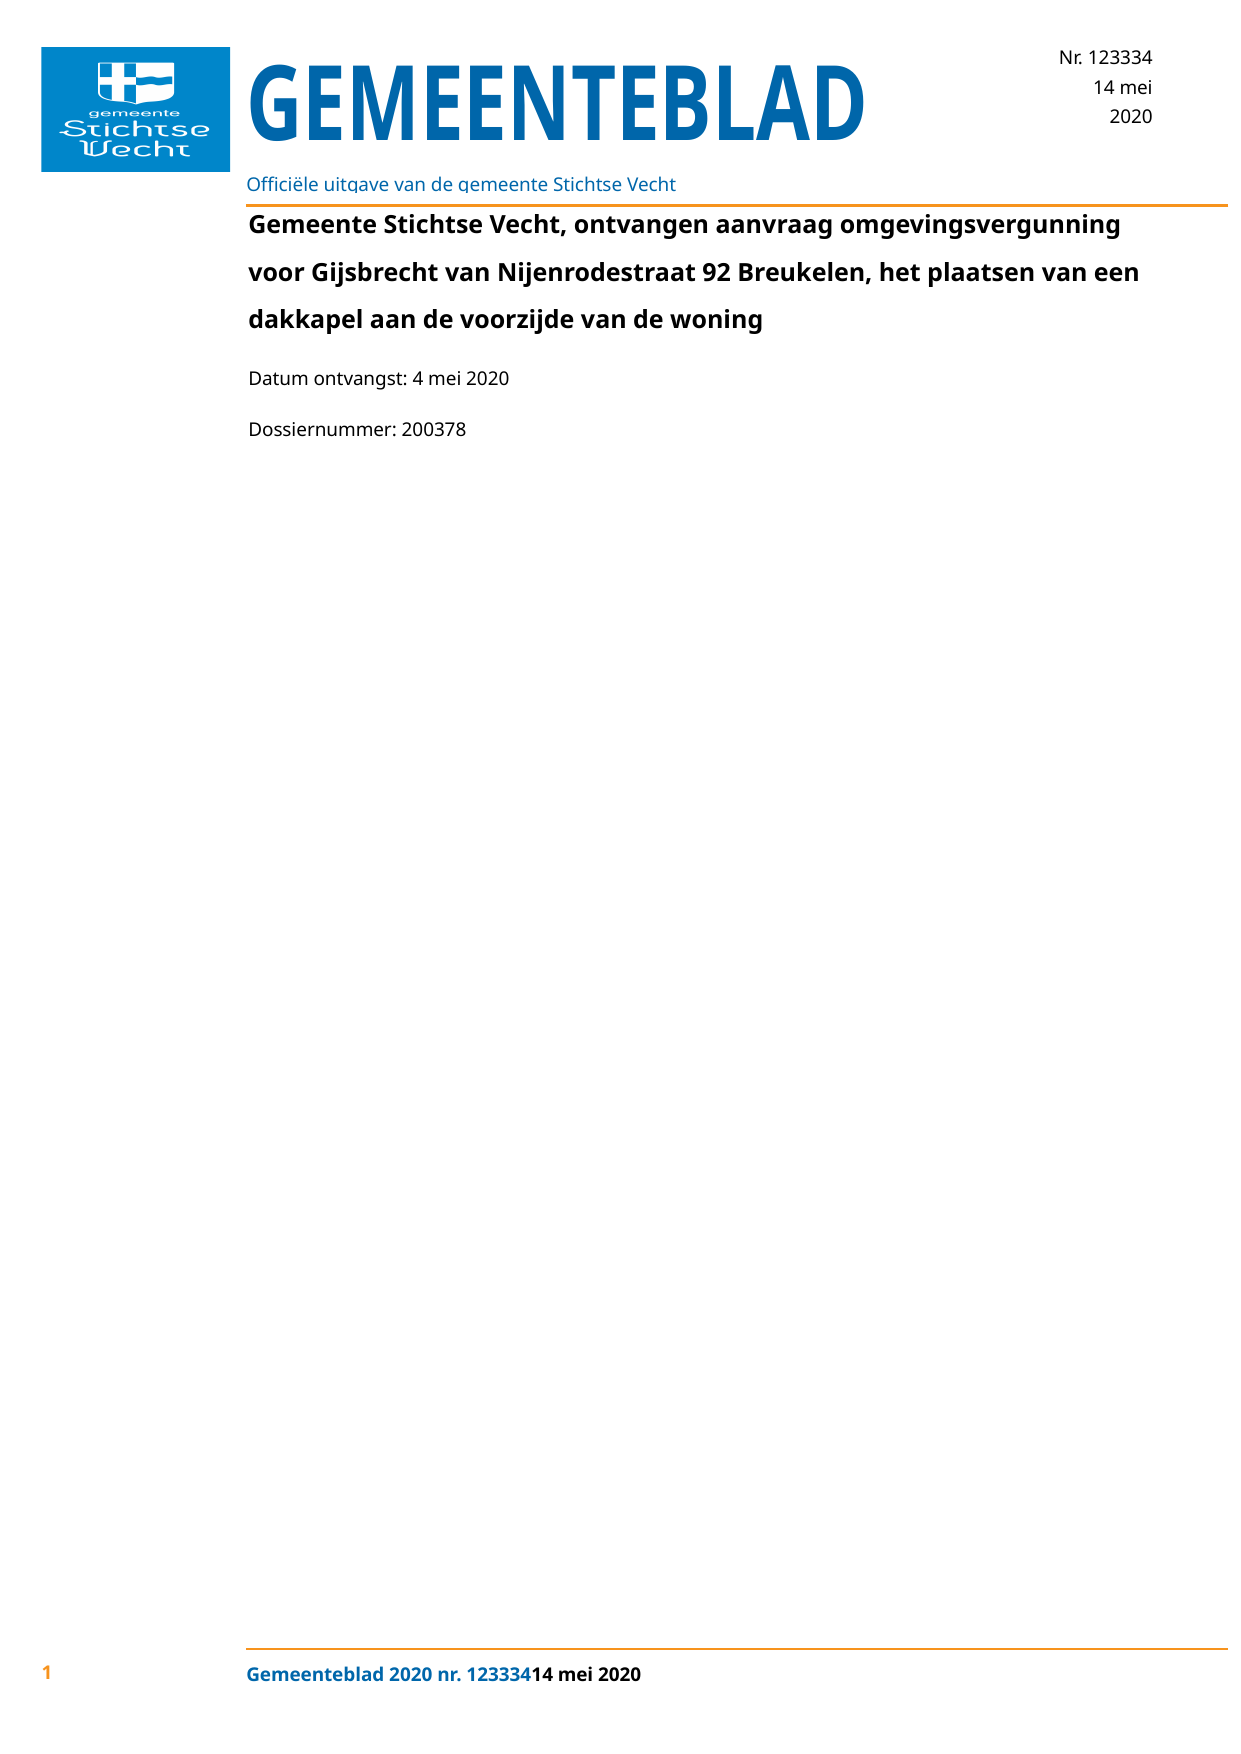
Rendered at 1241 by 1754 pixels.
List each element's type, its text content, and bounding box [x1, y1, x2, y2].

text Dossiernummer: 200378 [248, 416, 1152, 442]
picture [99, 63, 135, 101]
text Gemeente Stichtse Vecht, ontvangen aanvraag omgevingsvergunning voor Gijsbrecht van Nijenrodestraat 92 Breukelen, het plaatsen van een dakkapel aan de voorzijde van de woning [248, 207, 1152, 336]
picture [137, 63, 174, 103]
text Datum ontvangst: 4 mei 2020 [248, 366, 1152, 391]
